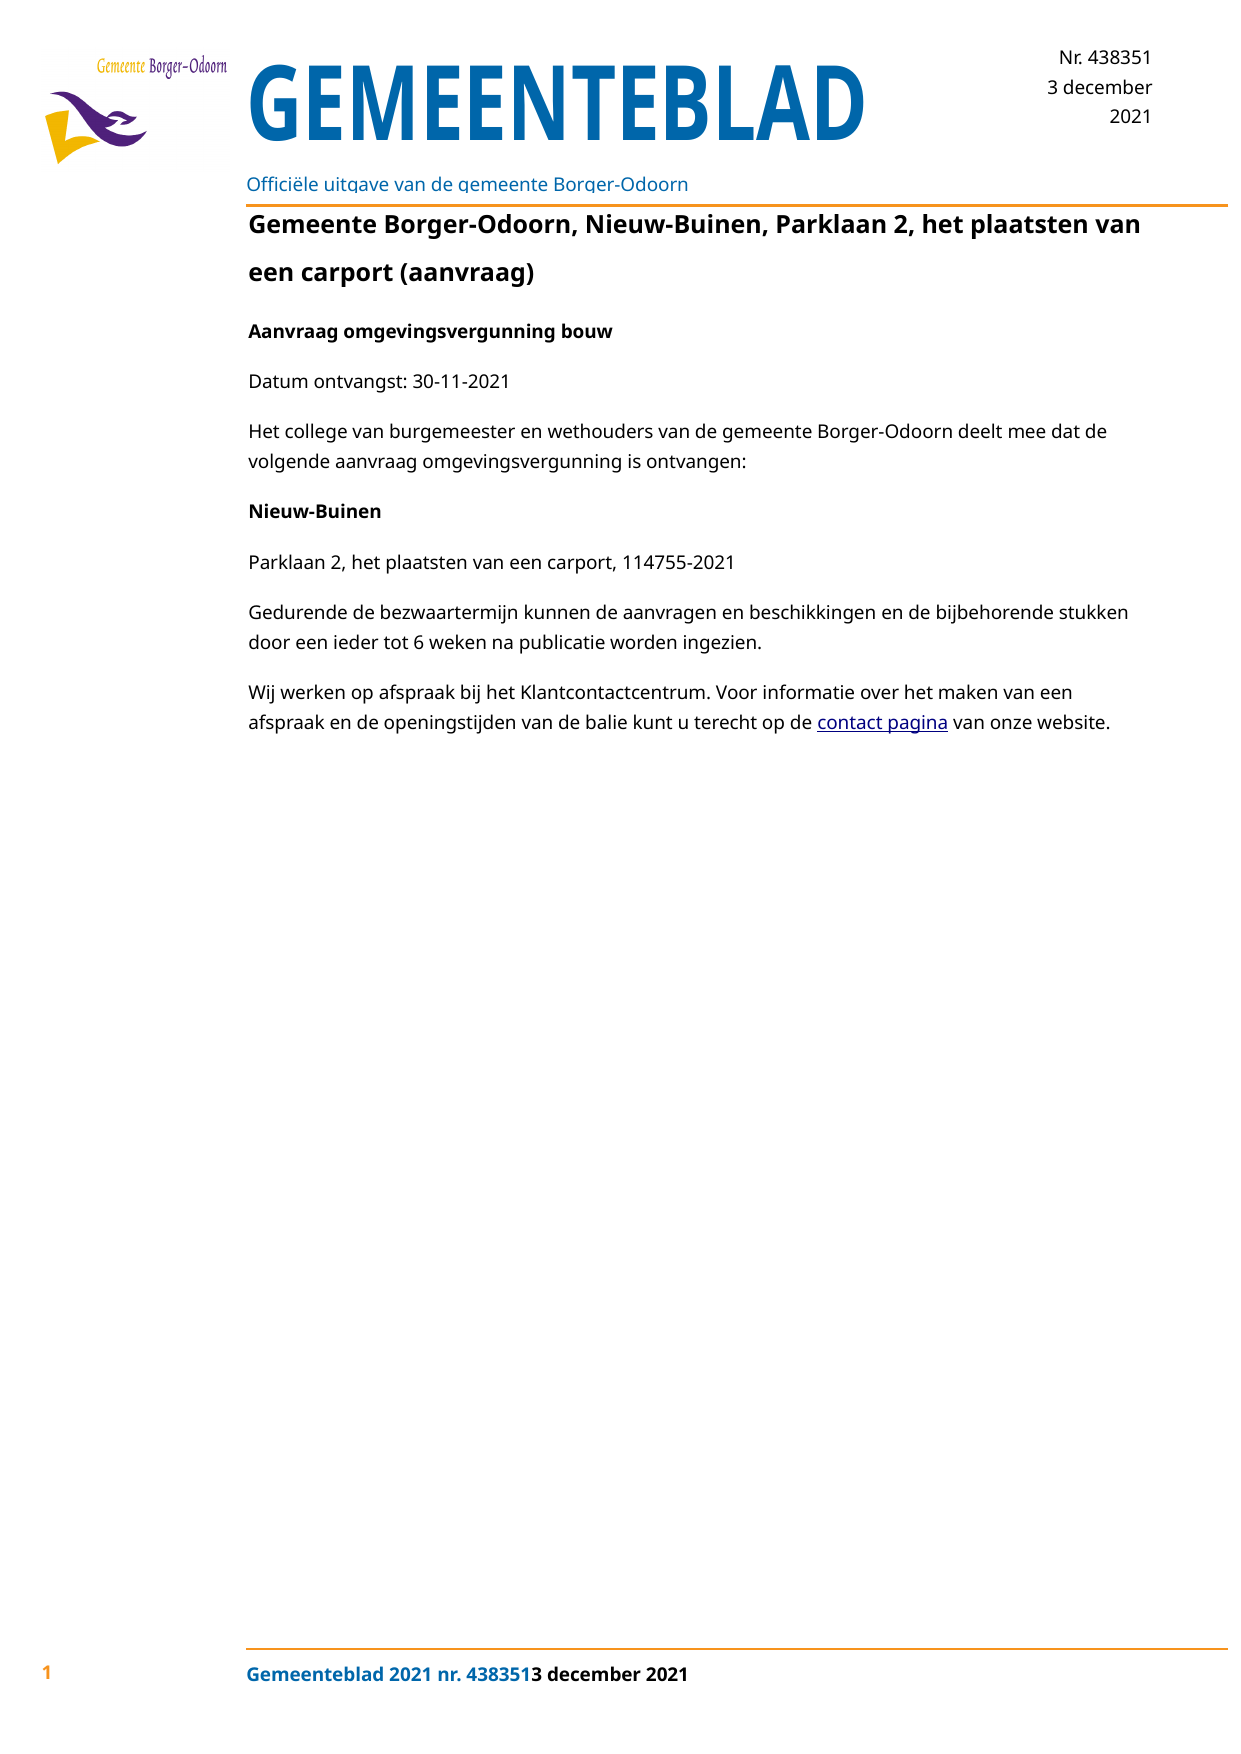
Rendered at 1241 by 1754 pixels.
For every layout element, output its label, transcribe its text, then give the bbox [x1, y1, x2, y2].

text Het college van burgemeester en wethouders van de gemeente Borger-Odoorn deelt mee dat de volgende aanvraag omgevingsvergunning is ontvangen: [248, 419, 1152, 474]
text Gedurende de bezwaartermijn kunnen de aanvragen en beschikkingen en de bijbehorende stukken door een ieder tot 6 weken na publicatie worden ingezien. [248, 599, 1152, 655]
picture [41, 47, 231, 172]
text Gemeente Borger-Odoorn, Nieuw-Buinen, Parklaan 2, het plaatsten van een carport (aanvraag) [248, 207, 1152, 288]
text Parklaan 2, het plaatsten van een carport, 114755-2021 [248, 549, 1152, 575]
text Aanvraag omgevingsvergunning bouw [248, 318, 1152, 344]
text Nieuw-Buinen [248, 499, 1152, 524]
text Datum ontvangst: 30-11-2021 [248, 368, 1152, 394]
text Wij werken op afspraak bij het Klantcontactcentrum. Voor informatie over het maken van een afspraak en de openingstijden van de balie kunt u terecht op de contact pagina van onze website. [248, 679, 1152, 735]
